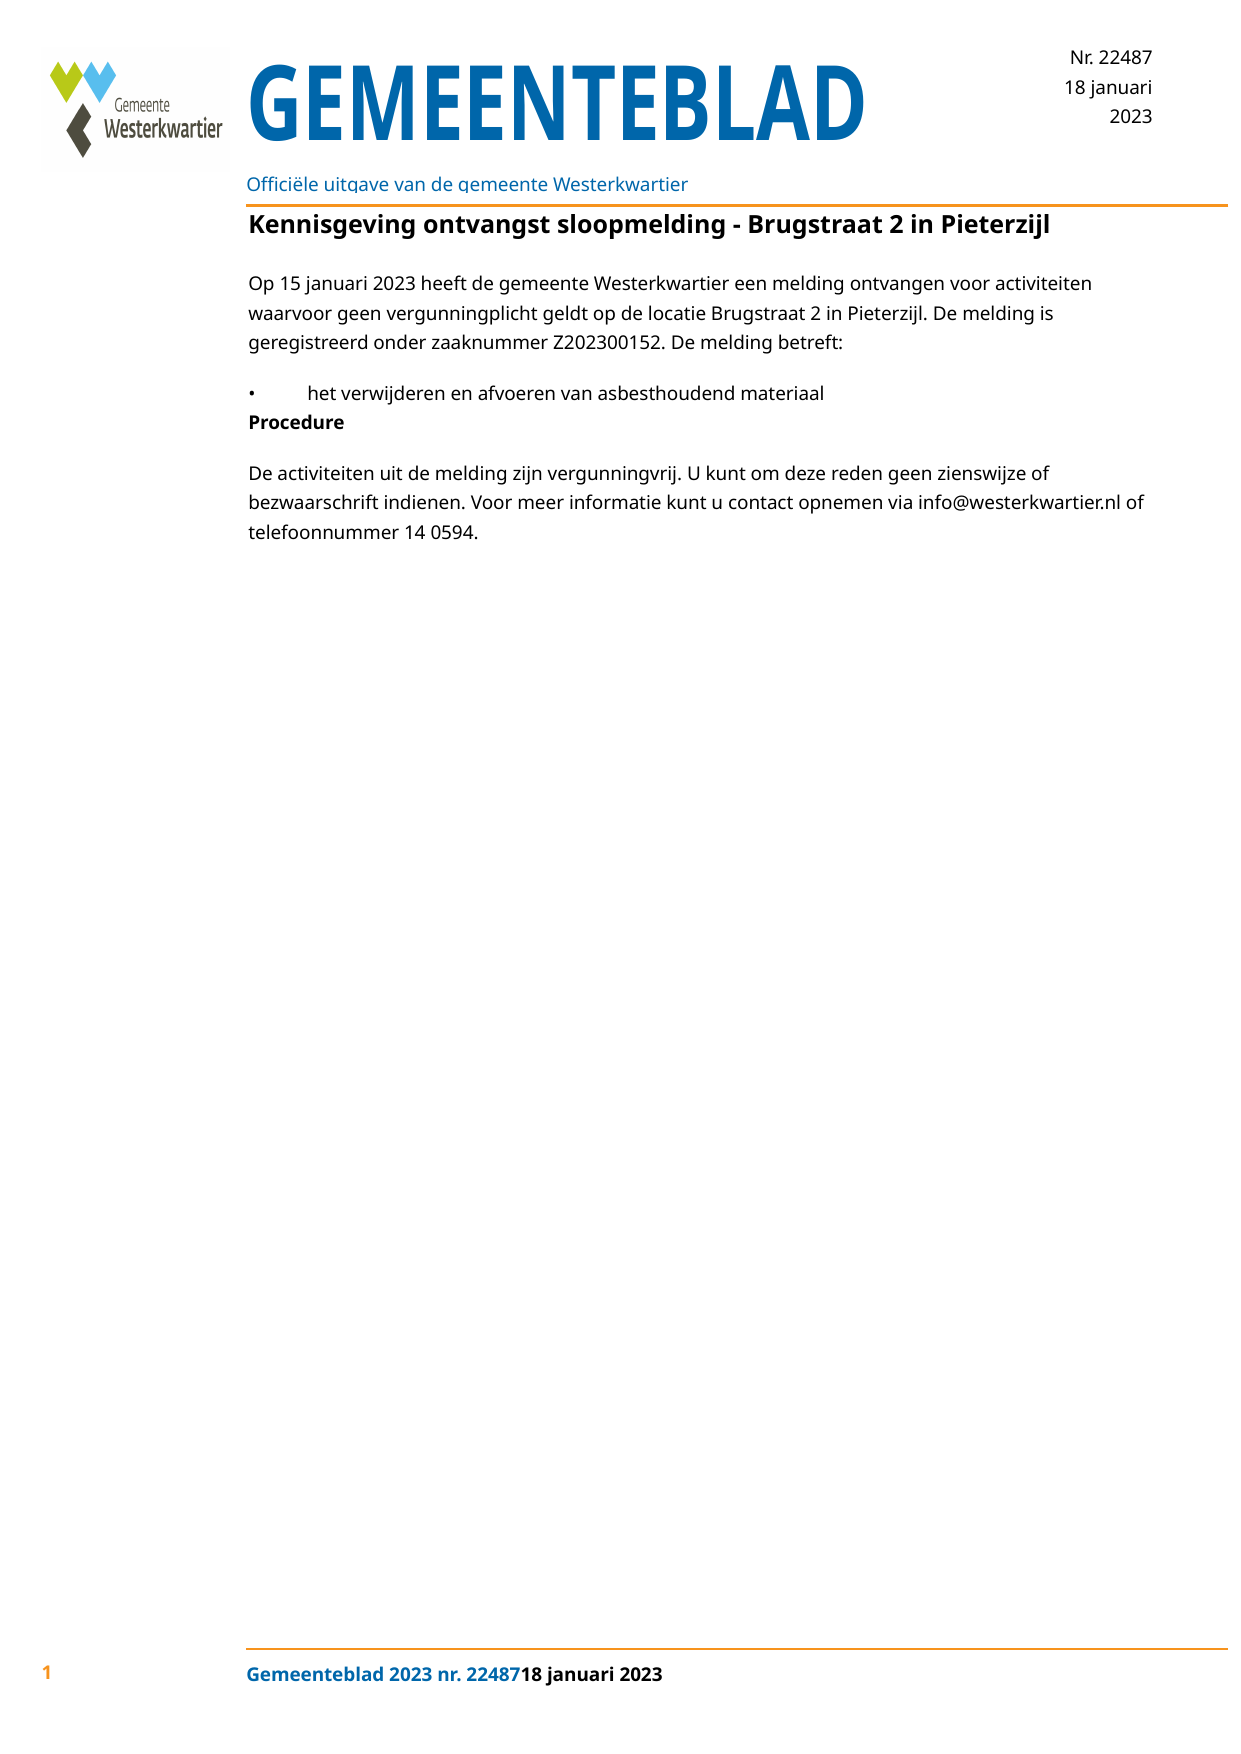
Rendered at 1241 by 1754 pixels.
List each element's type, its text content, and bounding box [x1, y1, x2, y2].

text Procedure [248, 409, 1152, 435]
list het verwijderen en afvoeren van asbesthoudend materiaal [248, 380, 1152, 406]
text De activiteiten uit de melding zijn vergunningvrij. U kunt om deze reden geen zienswijze of bezwaarschrift indienen. Voor meer informatie kunt u contact opnemen via info@westerkwartier.nl of telefoonnummer 14 0594. [248, 460, 1152, 545]
text Op 15 januari 2023 heeft de gemeente Westerkwartier een melding ontvangen voor activiteiten waarvoor geen vergunningplicht geldt op de locatie Brugstraat 2 in Pieterzijl. De melding is geregistreerd onder zaaknummer Z202300152. De melding betreft: [248, 270, 1152, 355]
text Kennisgeving ontvangst sloopmelding - Brugstraat 2 in Pieterzijl [248, 207, 1152, 241]
picture [41, 47, 231, 172]
